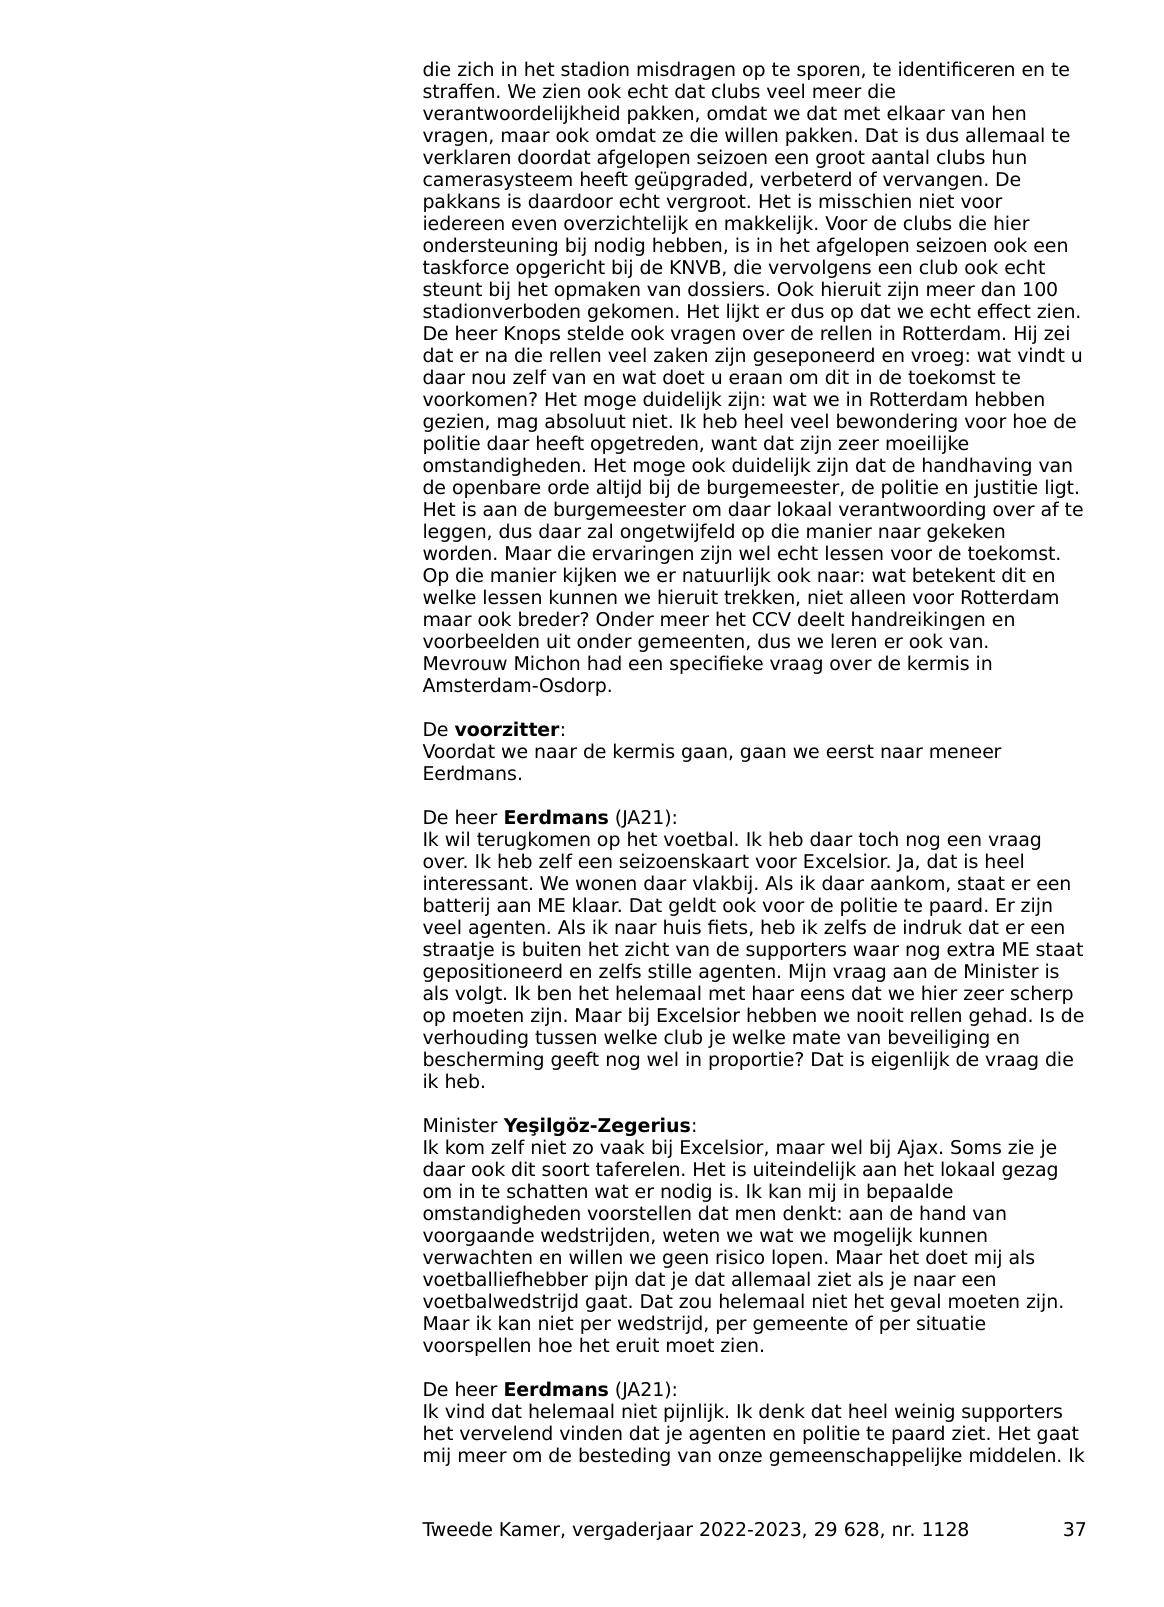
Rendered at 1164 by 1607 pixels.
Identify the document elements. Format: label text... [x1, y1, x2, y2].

text Voordat we naar de kermis gaan, gaan we eerst naar meneer Eerdmans. [422, 741, 1087, 784]
text De heer Eerdmans (JA21): [422, 807, 1087, 829]
text De heer Eerdmans (JA21): [422, 1379, 1087, 1401]
text De voorzitter: [422, 719, 1087, 741]
text die zich in het stadion misdragen op te sporen, te identificeren en te straffen. We zien ook echt dat clubs veel meer die verantwoordelijkheid pakken, omdat we dat met elkaar van hen vragen, maar ook omdat ze die willen pakken. Dat is dus allemaal te verklaren doordat afgelopen seizoen een groot aantal clubs hun camerasysteem heeft geüpgraded, verbeterd of vervangen. De pakkans is daardoor echt vergroot. Het is misschien niet voor iedereen even overzichtelijk en makkelijk. Voor de clubs die hier ondersteuning bij nodig hebben, is in het afgelopen seizoen ook een taskforce opgericht bij de KNVB, die vervolgens een club ook echt steunt bij het opmaken van dossiers. Ook hieruit zijn meer dan 100 stadionverboden gekomen. Het lijkt er dus op dat we echt effect zien. [422, 59, 1087, 323]
text Mevrouw Michon had een specifieke vraag over de kermis in Amsterdam-Osdorp. [422, 652, 1087, 696]
text De heer Knops stelde ook vragen over de rellen in Rotterdam. Hij zei dat er na die rellen veel zaken zijn geseponeerd en vroeg: wat vindt u daar nou zelf van en wat doet u eraan om dit in de toekomst te voorkomen? Het moge duidelijk zijn: wat we in Rotterdam hebben gezien, mag absoluut niet. Ik heb heel veel bewondering voor hoe de politie daar heeft opgetreden, want dat zijn zeer moeilijke omstandigheden. Het moge ook duidelijk zijn dat de handhaving van de openbare orde altijd bij de burgemeester, de politie en justitie ligt. Het is aan de burgemeester om daar lokaal verantwoording over af te leggen, dus daar zal ongetwijfeld op die manier naar gekeken worden. Maar die ervaringen zijn wel echt lessen voor de toekomst. Op die manier kijken we er natuurlijk ook naar: wat betekent dit en welke lessen kunnen we hieruit trekken, niet alleen voor Rotterdam maar ook breder? Onder meer het CCV deelt handreikingen en voorbeelden uit onder gemeenten, dus we leren er ook van. [422, 323, 1087, 652]
text Ik wil terugkomen op het voetbal. Ik heb daar toch nog een vraag over. Ik heb zelf een seizoenskaart voor Excelsior. Ja, dat is heel interessant. We wonen daar vlakbij. Als ik daar aankom, staat er een batterij aan ME klaar. Dat geldt ook voor de politie te paard. Er zijn veel agenten. Als ik naar huis fiets, heb ik zelfs de indruk dat er een straatje is buiten het zicht van de supporters waar nog extra ME staat gepositioneerd en zelfs stille agenten. Mijn vraag aan de Minister is als volgt. Ik ben het helemaal met haar eens dat we hier zeer scherp op moeten zijn. Maar bij Excelsior hebben we nooit rellen gehad. Is de verhouding tussen welke club je welke mate van beveiliging en bescherming geeft nog wel in proportie? Dat is eigenlijk de vraag die ik heb. [422, 829, 1087, 1092]
text Ik vind dat helemaal niet pijnlijk. Ik denk dat heel weinig supporters het vervelend vinden dat je agenten en politie te paard ziet. Het gaat mij meer om de besteding van onze gemeenschappelijke middelen. Ik [422, 1401, 1087, 1467]
text Ik kom zelf niet zo vaak bij Excelsior, maar wel bij Ajax. Soms zie je daar ook dit soort taferelen. Het is uiteindelijk aan het lokaal gezag om in te schatten wat er nodig is. Ik kan mij in bepaalde omstandigheden voorstellen dat men denkt: aan de hand van voorgaande wedstrijden, weten we wat we mogelijk kunnen verwachten en willen we geen risico lopen. Maar het doet mij als voetballiefhebber pijn dat je dat allemaal ziet als je naar een voetbalwedstrijd gaat. Dat zou helemaal niet het geval moeten zijn. Maar ik kan niet per wedstrijd, per gemeente of per situatie voorspellen hoe het eruit moet zien. [422, 1137, 1087, 1356]
text Minister Yeşilgöz-Zegerius: [422, 1115, 1087, 1137]
